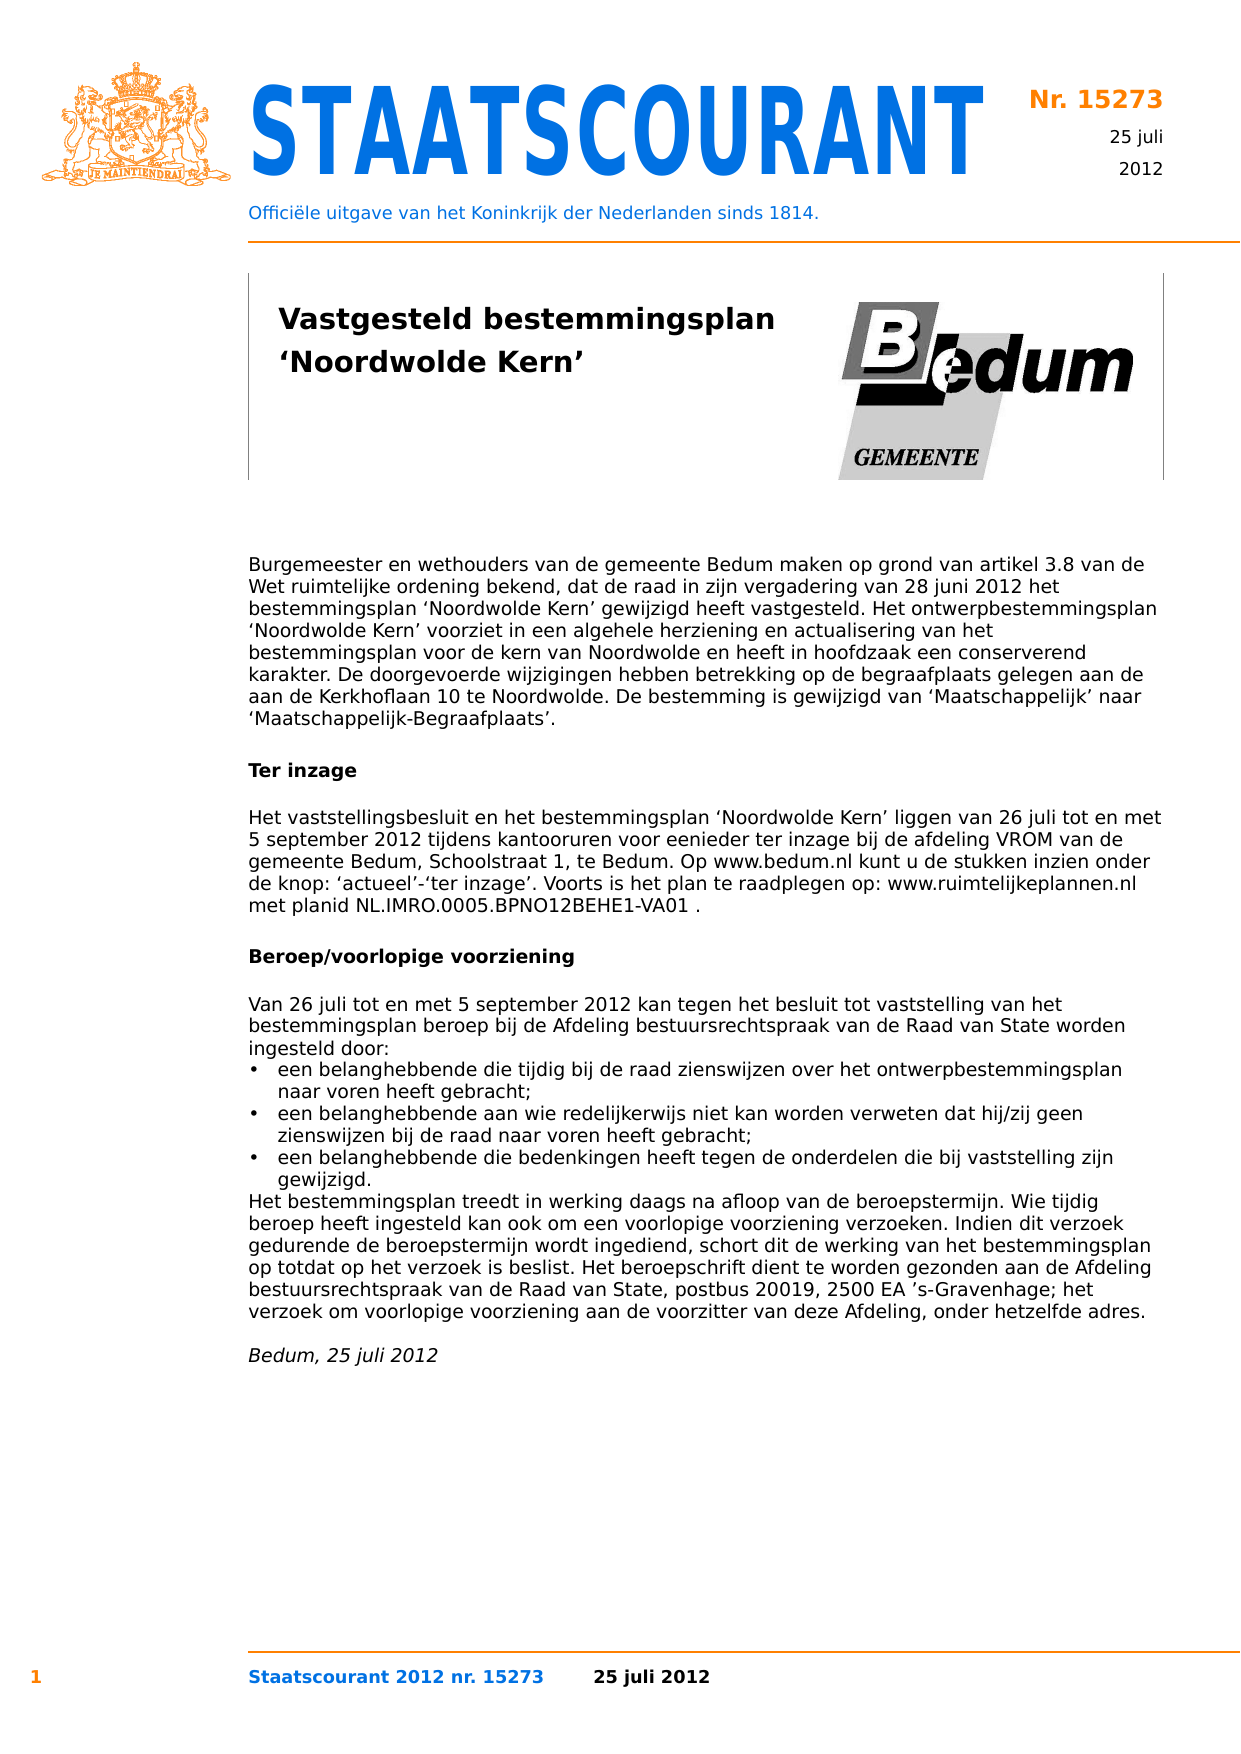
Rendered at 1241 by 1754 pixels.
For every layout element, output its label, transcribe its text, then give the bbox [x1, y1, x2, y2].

text • een belanghebbende die tijdig bij de raad zienswijzen over het ontwerpbestemmingsplan naar voren heeft gebracht; [248, 1059, 1163, 1103]
text Bedum, 25 juli 2012 [248, 1345, 1163, 1367]
text Het vaststellingsbesluit en het bestemmingsplan ‘Noordwolde Kern’ liggen van 26 juli tot en met 5 september 2012 tijdens kantooruren voor eenieder ter inzage bij de afdeling VROM van de gemeente Bedum, Schoolstraat 1, te Bedum. Op www.bedum.nl kunt u de stukken inzien onder de knop: ‘actueel’-‘ter inzage’. Voorts is het plan te raadplegen op: www.ruimtelijkeplannen.nl met planid NL.IMRO.0005.BPNO12BEHE1-VA01 . [248, 807, 1163, 916]
table_cell 2012 [998, 153, 1240, 203]
text Van 26 juli tot en met 5 september 2012 kan tegen het besluit tot vaststelling van het bestemmingsplan beroep bij de Afdeling bestuursrechtspraak van de Raad van State worden ingesteld door: [248, 993, 1163, 1059]
subtitle Beroep/voorlopige voorziening [248, 946, 1163, 968]
table_header STAATSCOURANT [248, 62, 998, 203]
table_header Nr. 15273 [998, 62, 1240, 121]
text Het bestemmingsplan treedt in werking daags na afloop van de beroepstermijn. Wie tijdig beroep heeft ingesteld kan ook om een voorlopige voorziening verzoeken. Indien dit verzoek gedurende de beroepstermijn wordt ingediend, schort dit de werking van het bestemmingsplan op totdat op het verzoek is beslist. Het beroepschrift dient te worden gezonden aan de Afdeling bestuursrechtspraak van de Raad van State, postbus 20019, 2500 EA ’s-Gravenhage; het verzoek om voorlopige voorziening aan de voorzitter van deze Afdeling, onder hetzelfde adres. [248, 1191, 1163, 1323]
text Burgemeester en wethouders van de gemeente Bedum maken op grond van artikel 3.8 van de Wet ruimtelijke ordening bekend, dat de raad in zijn vergadering van 28 juni 2012 het bestemmingsplan ‘Noordwolde Kern’ gewijzigd heeft vastgesteld. Het ontwerpbestemmingsplan ‘Noordwolde Kern’ voorziet in een algehele herziening en actualisering van het bestemmingsplan voor de kern van Noordwolde en heeft in hoofdzaak een conserverend karakter. De doorgevoerde wijzigingen hebben betrekking op de begraafplaats gelegen aan de aan de Kerkhoflaan 10 te Noordwolde. De bestemming is gewijzigd van ‘Maatschappelijk’ naar ‘Maatschappelijk-Begraafplaats’. [248, 554, 1163, 729]
text • een belanghebbende die bedenkingen heeft tegen de onderdelen die bij vaststelling zijn gewijzigd. [248, 1147, 1163, 1191]
table_cell Officiële uitgave van het Koninkrijk der Nederlanden sinds 1814. [248, 203, 1240, 241]
table_header [25, 62, 248, 241]
picture [41, 62, 231, 186]
subtitle Vastgesteld bestemmingsplan ‘Noordwolde Kern’ [249, 273, 1163, 480]
subtitle Ter inzage [248, 759, 1163, 782]
picture [838, 302, 1134, 480]
table_cell 25 juli [998, 121, 1240, 153]
text • een belanghebbende aan wie redelijkerwijs niet kan worden verweten dat hij/zij geen zienswijzen bij de raad naar voren heeft gebracht; [248, 1103, 1163, 1147]
